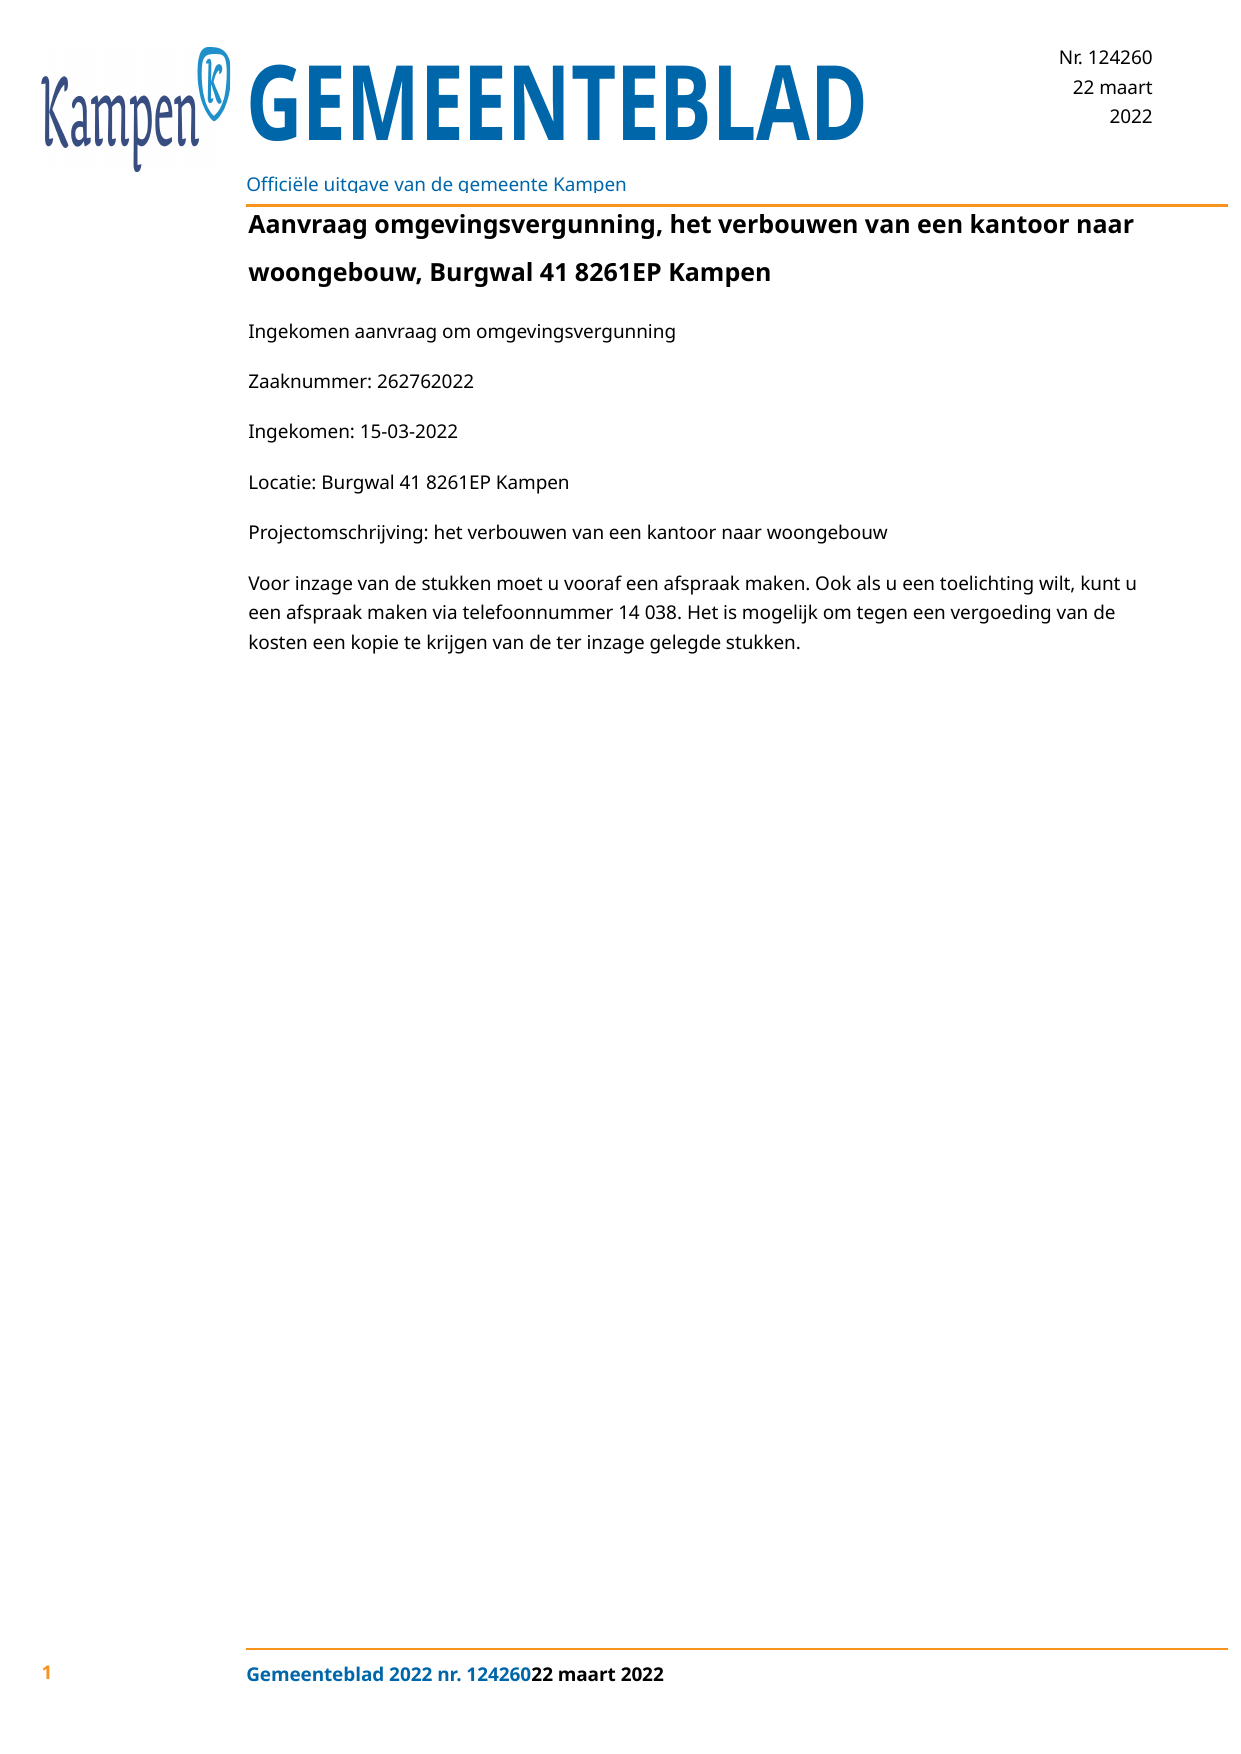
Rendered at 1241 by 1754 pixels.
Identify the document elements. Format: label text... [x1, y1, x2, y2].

text Zaaknummer: 262762022 [248, 368, 1152, 394]
text Locatie: Burgwal 41 8261EP Kampen [248, 469, 1152, 495]
text Projectomschrijving: het verbouwen van een kantoor naar woongebouw [248, 519, 1152, 545]
text Voor inzage van de stukken moet u vooraf een afspraak maken. Ook als u een toelichting wilt, kunt u een afspraak maken via telefoonnummer 14 038. Het is mogelijk om tegen een vergoeding van de kosten een kopie te krijgen van de ter inzage gelegde stukken. [248, 570, 1152, 655]
text Ingekomen aanvraag om omgevingsvergunning [248, 318, 1152, 344]
picture [41, 47, 231, 172]
text Ingekomen: 15-03-2022 [248, 419, 1152, 444]
text Aanvraag omgevingsvergunning, het verbouwen van een kantoor naar woongebouw, Burgwal 41 8261EP Kampen [248, 207, 1152, 288]
